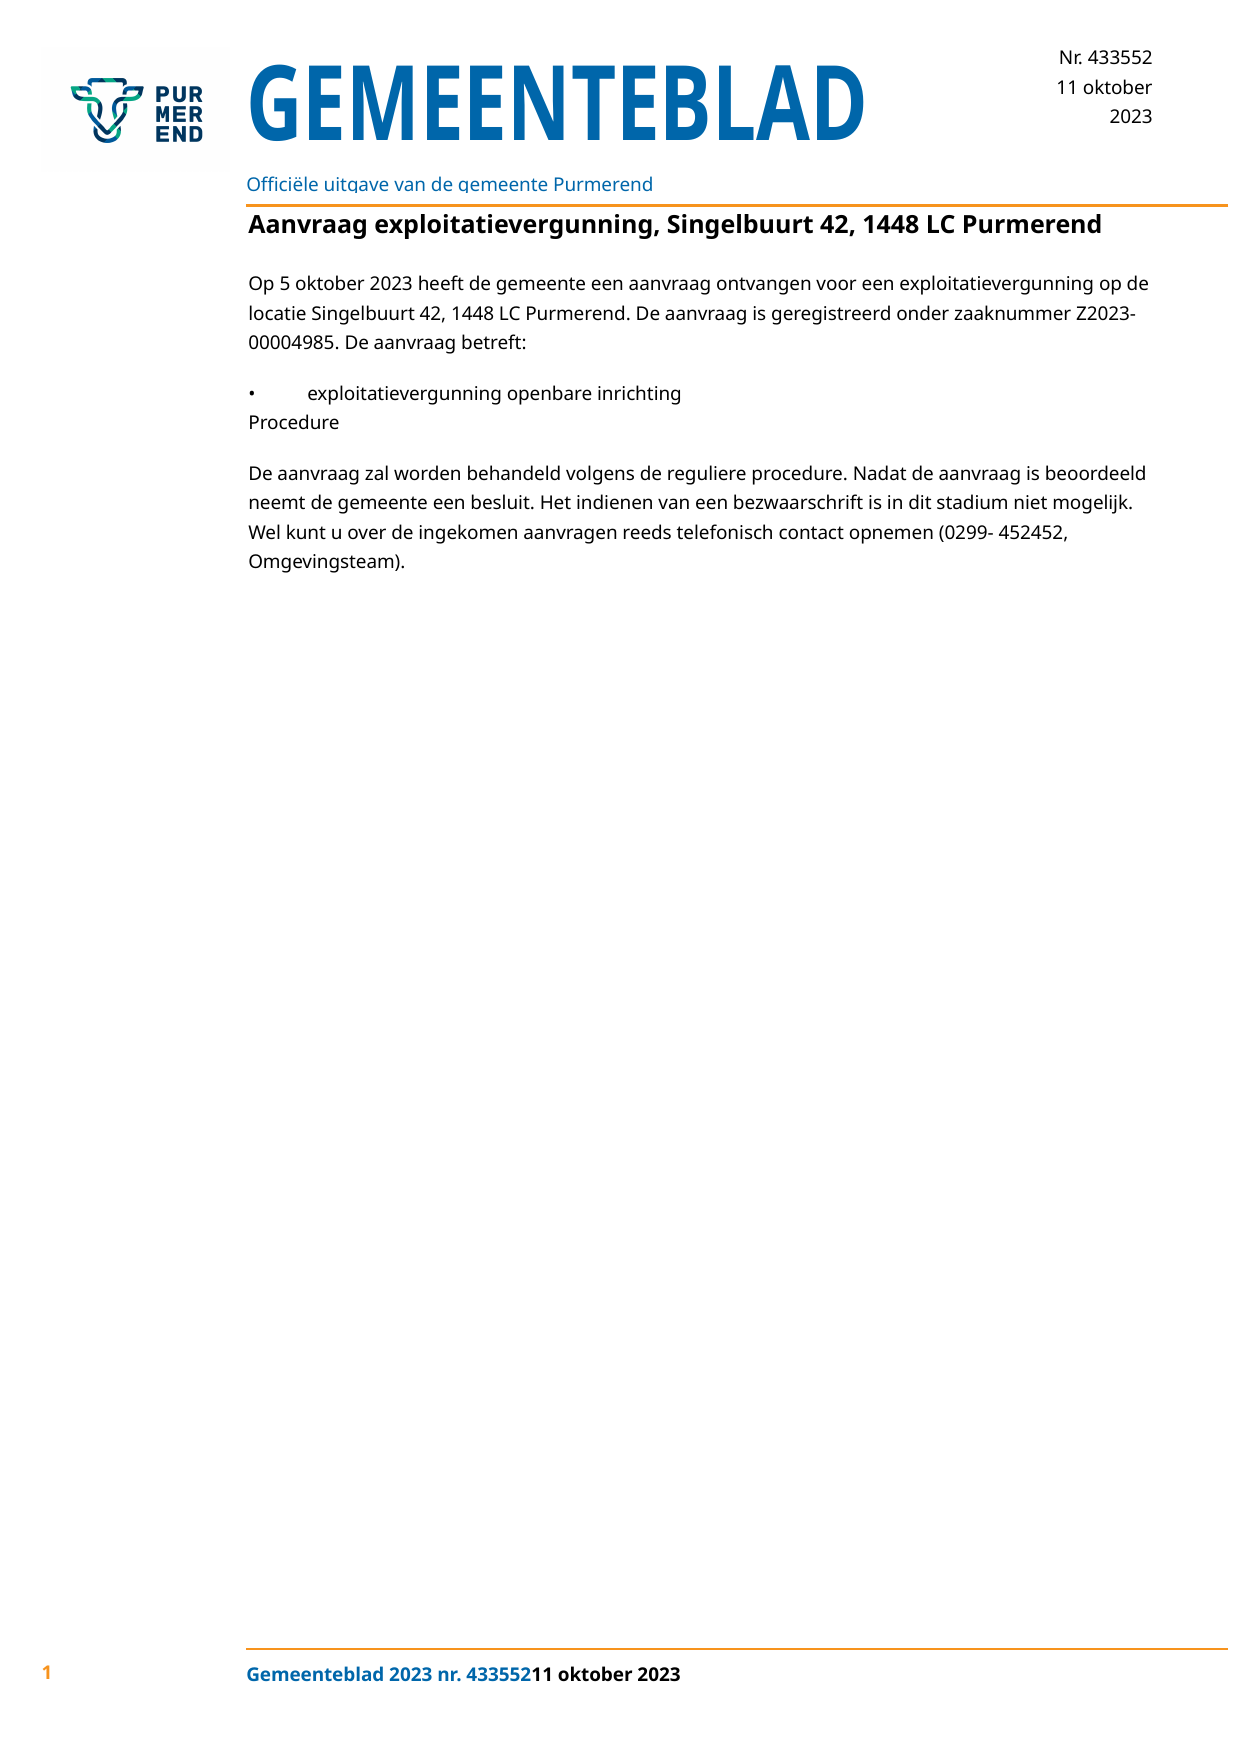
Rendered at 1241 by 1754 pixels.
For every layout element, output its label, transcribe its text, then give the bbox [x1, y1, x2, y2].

text Aanvraag exploitatievergunning, Singelbuurt 42, 1448 LC Purmerend [248, 207, 1152, 241]
text Procedure [248, 409, 1152, 435]
text Op 5 oktober 2023 heeft de gemeente een aanvraag ontvangen voor een exploitatievergunning op de locatie Singelbuurt 42, 1448 LC Purmerend. De aanvraag is geregistreerd onder zaaknummer Z2023-00004985. De aanvraag betreft: [248, 270, 1152, 355]
picture [41, 47, 231, 172]
list exploitatievergunning openbare inrichting [248, 380, 1152, 406]
text De aanvraag zal worden behandeld volgens de reguliere procedure. Nadat de aanvraag is beoordeeld neemt de gemeente een besluit. Het indienen van een bezwaarschrift is in dit stadium niet mogelijk. Wel kunt u over de ingekomen aanvragen reeds telefonisch contact opnemen (0299- 452452, Omgevingsteam). [248, 460, 1152, 574]
